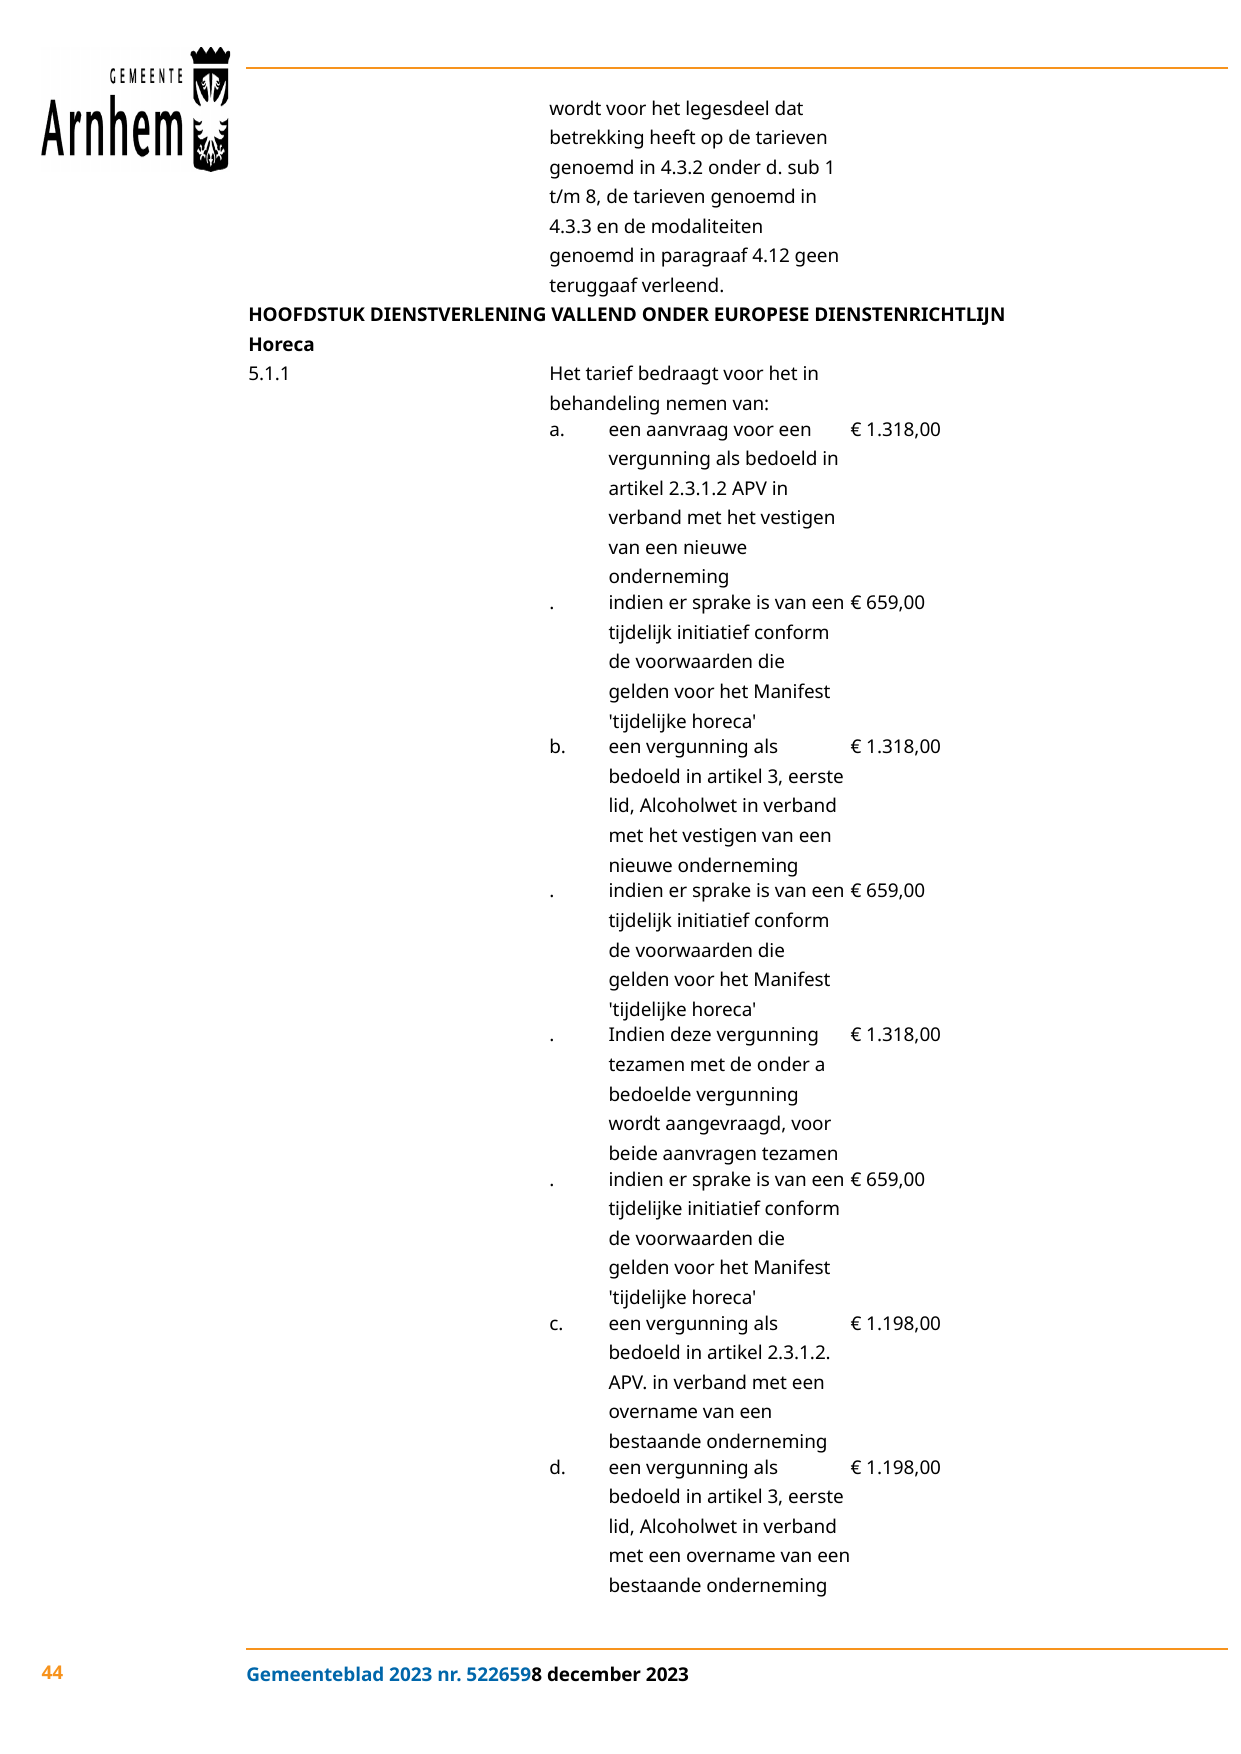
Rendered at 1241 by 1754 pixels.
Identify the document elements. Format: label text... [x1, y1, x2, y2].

table_header Het tarief bedraagt voor het in behandeling nemen van: [549, 361, 850, 416]
table_cell een vergunning als bedoeld in artikel 3, eerste lid, Alcoholwet in verband met het vestigen van een nieuwe onderneming [549, 734, 850, 878]
table_cell € 659,00 [850, 878, 1152, 1022]
table_cell Indien deze vergunning tezamen met de onder a bedoelde vergunning wordt aangevraagd, voor beide aanvragen tezamen [549, 1022, 850, 1166]
table_cell € 659,00 [850, 1166, 1152, 1310]
table_cell wordt voor het legesdeel dat betrekking heeft op de tarieven genoemd in 4.3.2 onder d. sub 1 t/m 8, de tarieven genoemd in 4.3.3 en de modaliteiten genoemd in paragraaf 4.12 geen teruggaaf verleend. [549, 95, 850, 298]
table_cell € 659,00 [850, 590, 1152, 733]
table_cell € 1.198,00 [850, 1454, 1152, 1598]
table_cell indien er sprake is van een tijdelijke initiatief conform de voorwaarden die gelden voor het Manifest 'tijdelijke horeca' [549, 1166, 850, 1310]
table_cell [248, 95, 549, 298]
table_cell een vergunning als bedoeld in artikel 2.3.1.2. APV. in verband met een overname van een bestaande onderneming [549, 1310, 850, 1454]
table_cell € 1.318,00 [850, 734, 1152, 878]
table_cell [248, 1166, 549, 1310]
table_header 5.1.1 [248, 361, 549, 416]
table_cell [248, 1022, 549, 1166]
table_cell [248, 590, 549, 733]
table_cell € 1.318,00 [850, 416, 1152, 589]
table_cell € 1.318,00 [850, 1022, 1152, 1166]
table_cell [248, 1310, 549, 1454]
table_cell [248, 1454, 549, 1598]
table_cell een aanvraag voor een vergunning als bedoeld in artikel 2.3.1.2 APV in verband met het vestigen van een nieuwe onderneming [549, 416, 850, 589]
table_cell [248, 878, 549, 1022]
table_header [850, 361, 1152, 416]
table_cell [248, 734, 549, 878]
text Horeca [248, 331, 1152, 357]
table_cell [850, 95, 1152, 298]
table_cell € 1.198,00 [850, 1310, 1152, 1454]
table_cell indien er sprake is van een tijdelijk initiatief conform de voorwaarden die gelden voor het Manifest 'tijdelijke horeca' [549, 878, 850, 1022]
text HOOFDSTUK DIENSTVERLENING VALLEND ONDER EUROPESE DIENSTENRICHTLIJN [248, 301, 1152, 327]
table_cell een vergunning als bedoeld in artikel 3, eerste lid, Alcoholwet in verband met een overname van een bestaande onderneming [549, 1454, 850, 1598]
picture [41, 47, 231, 172]
table_cell indien er sprake is van een tijdelijk initiatief conform de voorwaarden die gelden voor het Manifest 'tijdelijke horeca' [549, 590, 850, 733]
table_cell [248, 416, 549, 589]
